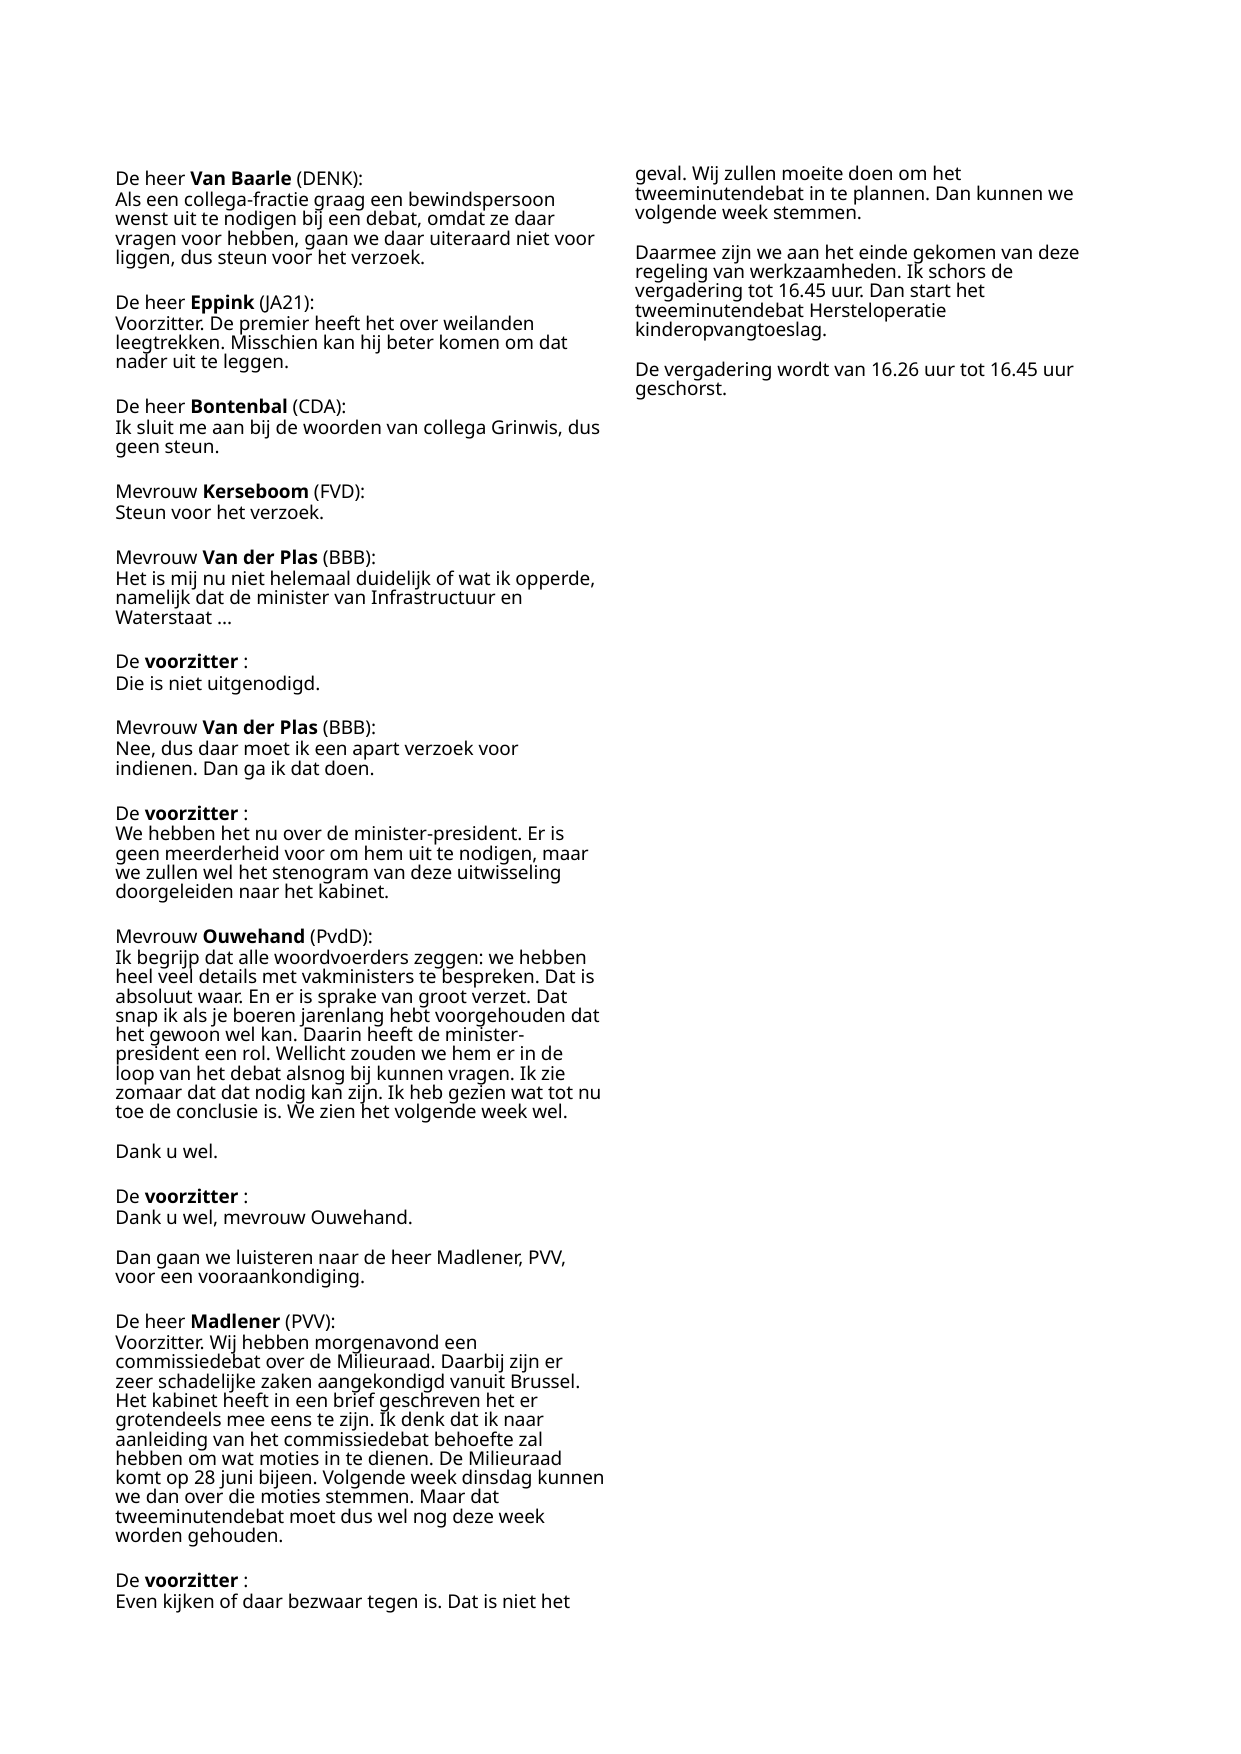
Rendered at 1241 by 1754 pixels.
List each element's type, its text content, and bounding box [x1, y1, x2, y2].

text De voorzitter : [115, 649, 605, 674]
text Het is mij nu niet helemaal duidelijk of wat ik opperde, namelijk dat de minister van Infrastructuur en Waterstaat ... [115, 570, 605, 628]
text Mevrouw Van der Plas (BBB): [115, 544, 605, 570]
text Steun voor het verzoek. [115, 504, 605, 523]
text Die is niet uitgenodigd. [115, 674, 605, 694]
text Mevrouw Kerseboom (FVD): [115, 478, 605, 504]
text De heer Bontenbal (CDA): [115, 393, 605, 419]
text De heer Madlener (PVV): [115, 1308, 605, 1334]
text Ik begrijp dat alle woordvoerders zeggen: we hebben heel veel details met vakministers te bespreken. Dat is absoluut waar. En er is sprake van groot verzet. Dat snap ik als je boeren jarenlang hebt voorgehouden dat het gewoon wel kan. Daarin heeft de minister-president een rol. Wellicht zouden we hem er in de loop van het debat alsnog bij kunnen vragen. Ik zie zomaar dat dat nodig kan zijn. Ik heb gezien wat tot nu toe de conclusie is. We zien het volgende week wel. [115, 949, 605, 1122]
text Nee, dus daar moet ik een apart verzoek voor indienen. Dan ga ik dat doen. [115, 740, 605, 779]
text De heer Van Baarle (DENK): [115, 165, 605, 191]
text Mevrouw Ouwehand (PvdD): [115, 923, 605, 949]
text De voorzitter : [115, 1183, 605, 1209]
text Dank u wel, mevrouw Ouwehand. [115, 1209, 605, 1228]
text Voorzitter. De premier heeft het over weilanden leegtrekken. Misschien kan hij beter komen om dat nader uit te leggen. [115, 315, 605, 373]
text We hebben het nu over de minister-president. Er is geen meerderheid voor om hem uit te nodigen, maar we zullen wel het stenogram van deze uitwisseling doorgeleiden naar het kabinet. [115, 825, 605, 902]
text Voorzitter. Wij hebben morgenavond een commissiedebat over de Milieuraad. Daarbij zijn er zeer schadelijke zaken aangekondigd vanuit Brussel. Het kabinet heeft in een brief geschreven het er grotendeels mee eens te zijn. Ik denk dat ik naar aanleiding van het commissiedebat behoefte zal hebben om wat moties in te dienen. De Milieuraad komt op 28 juni bijeen. Volgende week dinsdag kunnen we dan over die moties stemmen. Maar dat tweeminutendebat moet dus wel nog deze week worden gehouden. [115, 1334, 605, 1546]
text Dan gaan we luisteren naar de heer Madlener, PVV, voor een vooraankondiging. [115, 1249, 605, 1288]
text De heer Eppink (JA21): [115, 289, 605, 315]
text De vergadering wordt van 16.26 uur tot 16.45 uur geschorst. [635, 361, 1125, 399]
text Even kijken of daar bezwaar tegen is. Dat is niet het [115, 1593, 605, 1612]
text Daarmee zijn we aan het einde gekomen van deze regeling van werkzaamheden. Ik schors de vergadering tot 16.45 uur. Dan start het tweeminutendebat Hersteloperatie kinderopvangtoeslag. [635, 244, 1125, 340]
text geval. Wij zullen moeite doen om het tweeminutendebat in te plannen. Dan kunnen we volgende week stemmen. [635, 165, 1125, 223]
text Als een collega-fractie graag een bewindspersoon wenst uit te nodigen bij een debat, omdat ze daar vragen voor hebben, gaan we daar uiteraard niet voor liggen, dus steun voor het verzoek. [115, 191, 605, 268]
text De voorzitter : [115, 1567, 605, 1593]
text Ik sluit me aan bij de woorden van collega Grinwis, dus geen steun. [115, 419, 605, 458]
text Dank u wel. [115, 1143, 605, 1162]
text De voorzitter : [115, 800, 605, 825]
text Mevrouw Van der Plas (BBB): [115, 714, 605, 740]
